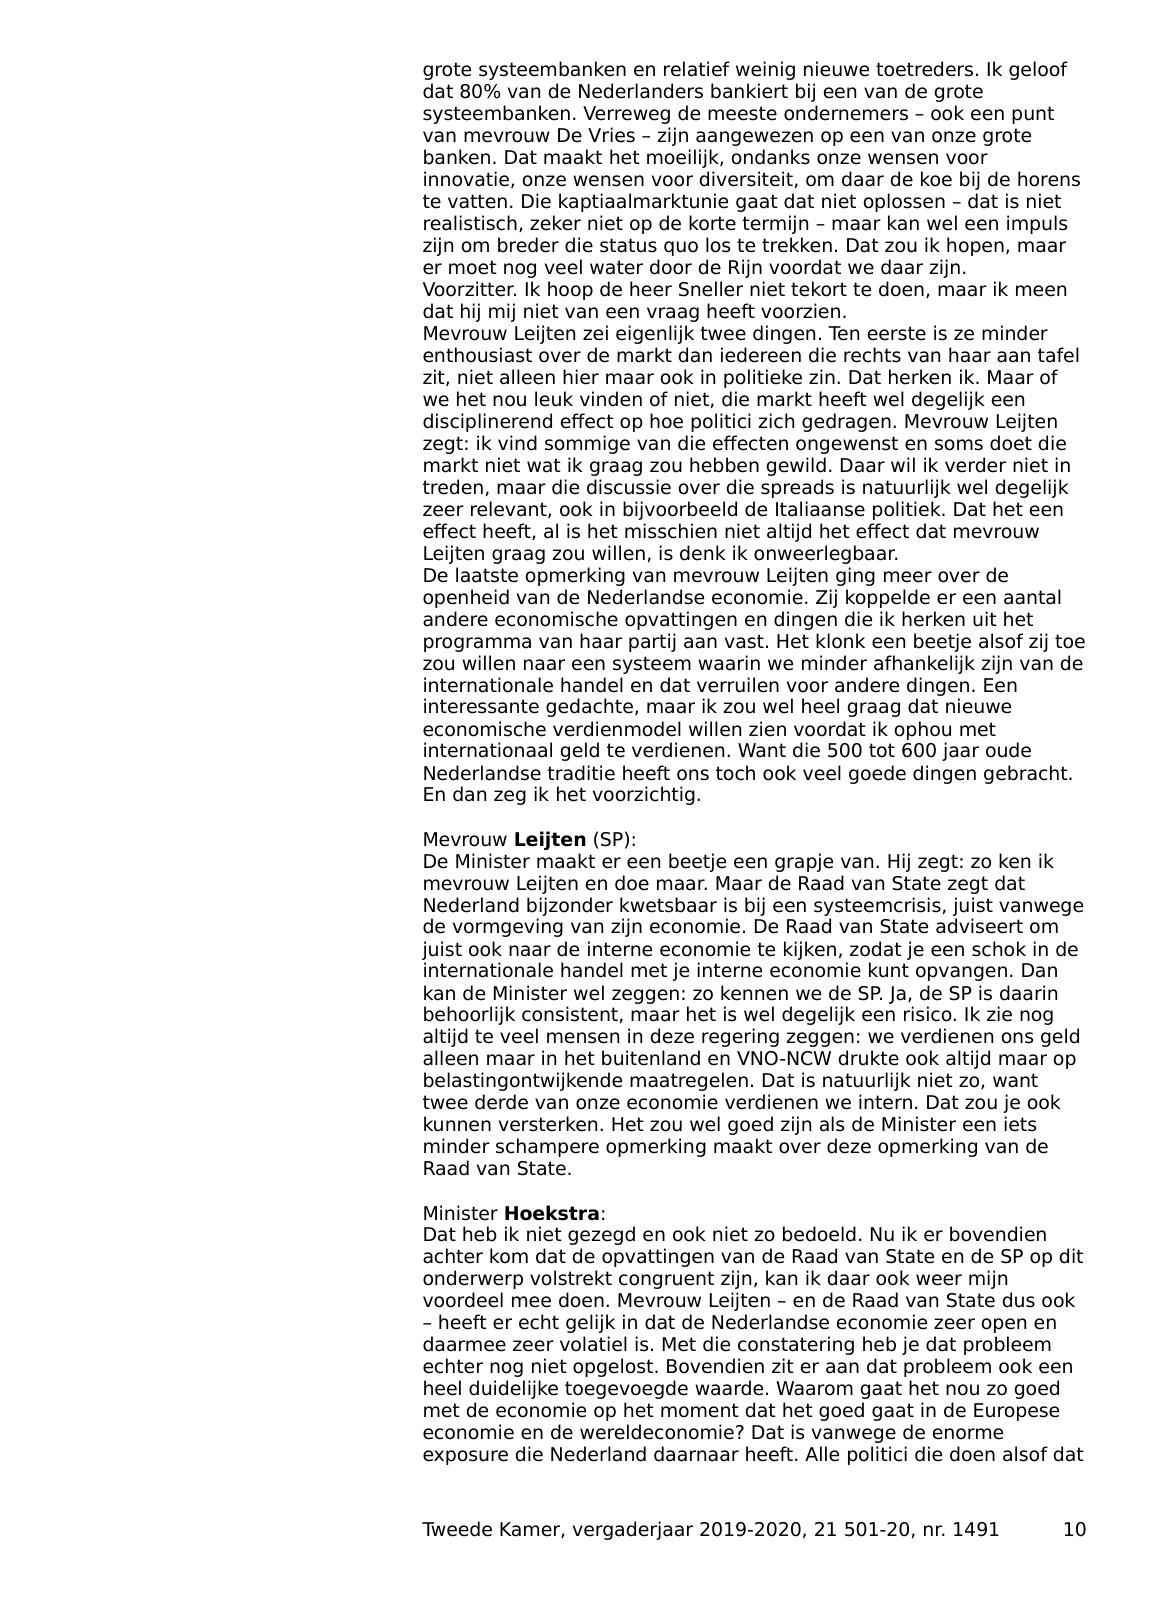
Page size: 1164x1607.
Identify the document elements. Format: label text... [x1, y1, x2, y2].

text Dat heb ik niet gezegd en ook niet zo bedoeld. Nu ik er bovendien achter kom dat de opvattingen van de Raad van State en de SP op dit onderwerp volstrekt congruent zijn, kan ik daar ook weer mijn voordeel mee doen. Mevrouw Leijten – en de Raad van State dus ook – heeft er echt gelijk in dat de Nederlandse economie zeer open en daarmee zeer volatiel is. Met die constatering heb je dat probleem echter nog niet opgelost. Bovendien zit er aan dat probleem ook een heel duidelijke toegevoegde waarde. Waarom gaat het nou zo goed met de economie op het moment dat het goed gaat in de Europese economie en de wereldeconomie? Dat is vanwege de enorme exposure die Nederland daarnaar heeft. Alle politici die doen alsof dat [422, 1224, 1087, 1466]
text Voorzitter. Ik hoop de heer Sneller niet tekort te doen, maar ik meen dat hij mij niet van een vraag heeft voorzien. [422, 279, 1087, 323]
text Mevrouw Leijten (SP): [422, 828, 1087, 851]
text De laatste opmerking van mevrouw Leijten ging meer over de openheid van de Nederlandse economie. Zij koppelde er een aantal andere economische opvattingen en dingen die ik herken uit het programma van haar partij aan vast. Het klonk een beetje alsof zij toe zou willen naar een systeem waarin we minder afhankelijk zijn van de internationale handel en dat verruilen voor andere dingen. Een interessante gedachte, maar ik zou wel heel graag dat nieuwe economische verdienmodel willen zien voordat ik ophou met internationaal geld te verdienen. Want die 500 tot 600 jaar oude Nederlandse traditie heeft ons toch ook veel goede dingen gebracht. En dan zeg ik het voorzichtig. [422, 564, 1087, 806]
text grote systeembanken en relatief weinig nieuwe toetreders. Ik geloof dat 80% van de Nederlanders bankiert bij een van de grote systeembanken. Verreweg de meeste ondernemers – ook een punt van mevrouw De Vries – zijn aangewezen op een van onze grote banken. Dat maakt het moeilijk, ondanks onze wensen voor innovatie, onze wensen voor diversiteit, om daar de koe bij de horens te vatten. Die kaptiaalmarktunie gaat dat niet oplossen – dat is niet realistisch, zeker niet op de korte termijn – maar kan wel een impuls zijn om breder die status quo los te trekken. Dat zou ik hopen, maar er moet nog veel water door de Rijn voordat we daar zijn. [422, 59, 1087, 279]
text De Minister maakt er een beetje een grapje van. Hij zegt: zo ken ik mevrouw Leijten en doe maar. Maar de Raad van State zegt dat Nederland bijzonder kwetsbaar is bij een systeemcrisis, juist vanwege de vormgeving van zijn economie. De Raad van State adviseert om juist ook naar de interne economie te kijken, zodat je een schok in de internationale handel met je interne economie kunt opvangen. Dan kan de Minister wel zeggen: zo kennen we de SP. Ja, de SP is daarin behoorlijk consistent, maar het is wel degelijk een risico. Ik zie nog altijd te veel mensen in deze regering zeggen: we verdienen ons geld alleen maar in het buitenland en VNO-NCW drukte ook altijd maar op belastingontwijkende maatregelen. Dat is natuurlijk niet zo, want twee derde van onze economie verdienen we intern. Dat zou je ook kunnen versterken. Het zou wel goed zijn als de Minister een iets minder schampere opmerking maakt over deze opmerking van de Raad van State. [422, 851, 1087, 1180]
text Mevrouw Leijten zei eigenlijk twee dingen. Ten eerste is ze minder enthousiast over de markt dan iedereen die rechts van haar aan tafel zit, niet alleen hier maar ook in politieke zin. Dat herken ik. Maar of we het nou leuk vinden of niet, die markt heeft wel degelijk een disciplinerend effect op hoe politici zich gedragen. Mevrouw Leijten zegt: ik vind sommige van die effecten ongewenst en soms doet die markt niet wat ik graag zou hebben gewild. Daar wil ik verder niet in treden, maar die discussie over die spreads is natuurlijk wel degelijk zeer relevant, ook in bijvoorbeeld de Italiaanse politiek. Dat het een effect heeft, al is het misschien niet altijd het effect dat mevrouw Leijten graag zou willen, is denk ik onweerlegbaar. [422, 323, 1087, 564]
text Minister Hoekstra: [422, 1202, 1087, 1224]
